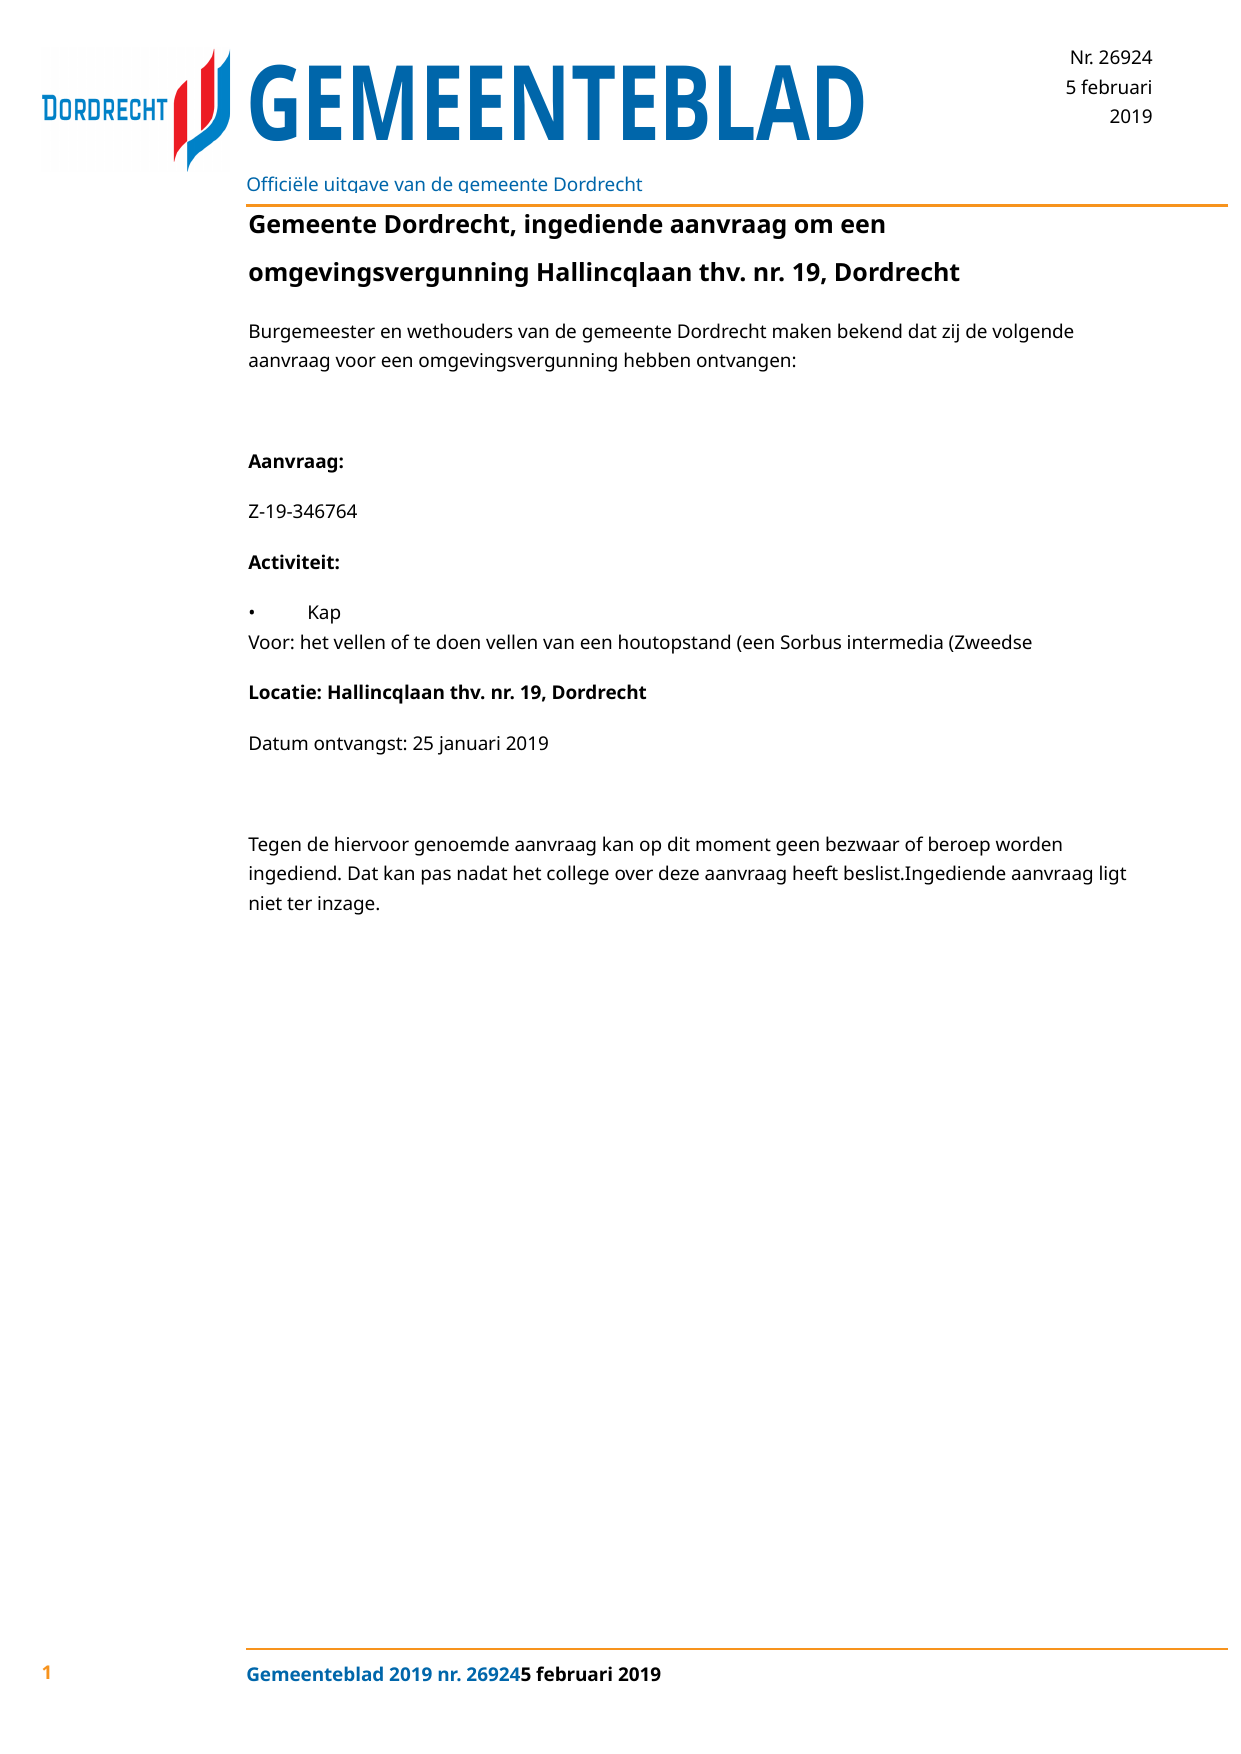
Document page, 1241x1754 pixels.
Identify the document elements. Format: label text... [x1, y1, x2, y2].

text Activiteit: [248, 549, 1152, 575]
list Kap [248, 599, 1152, 625]
text Burgemeester en wethouders van de gemeente Dordrecht maken bekend dat zij de volgende aanvraag voor een omgevingsvergunning hebben ontvangen: [248, 318, 1152, 373]
text Datum ontvangst: 25 januari 2019 [248, 730, 1152, 756]
text Locatie: Hallincqlaan thv. nr. 19, Dordrecht [248, 679, 1152, 705]
text Voor: het vellen of te doen vellen van een houtopstand (een Sorbus intermedia (Zweedse [248, 629, 1152, 655]
text Tegen de hiervoor genoemde aanvraag kan op dit moment geen bezwaar of beroep worden ingediend. Dat kan pas nadat het college over deze aanvraag heeft beslist.Ingediende aanvraag ligt niet ter inzage. [248, 831, 1152, 916]
picture [41, 47, 231, 172]
text Gemeente Dordrecht, ingediende aanvraag om een omgevingsvergunning Hallincqlaan thv. nr. 19, Dordrecht [248, 207, 1152, 288]
text Aanvraag: [248, 448, 1152, 474]
text Z-19-346764 [248, 499, 1152, 524]
